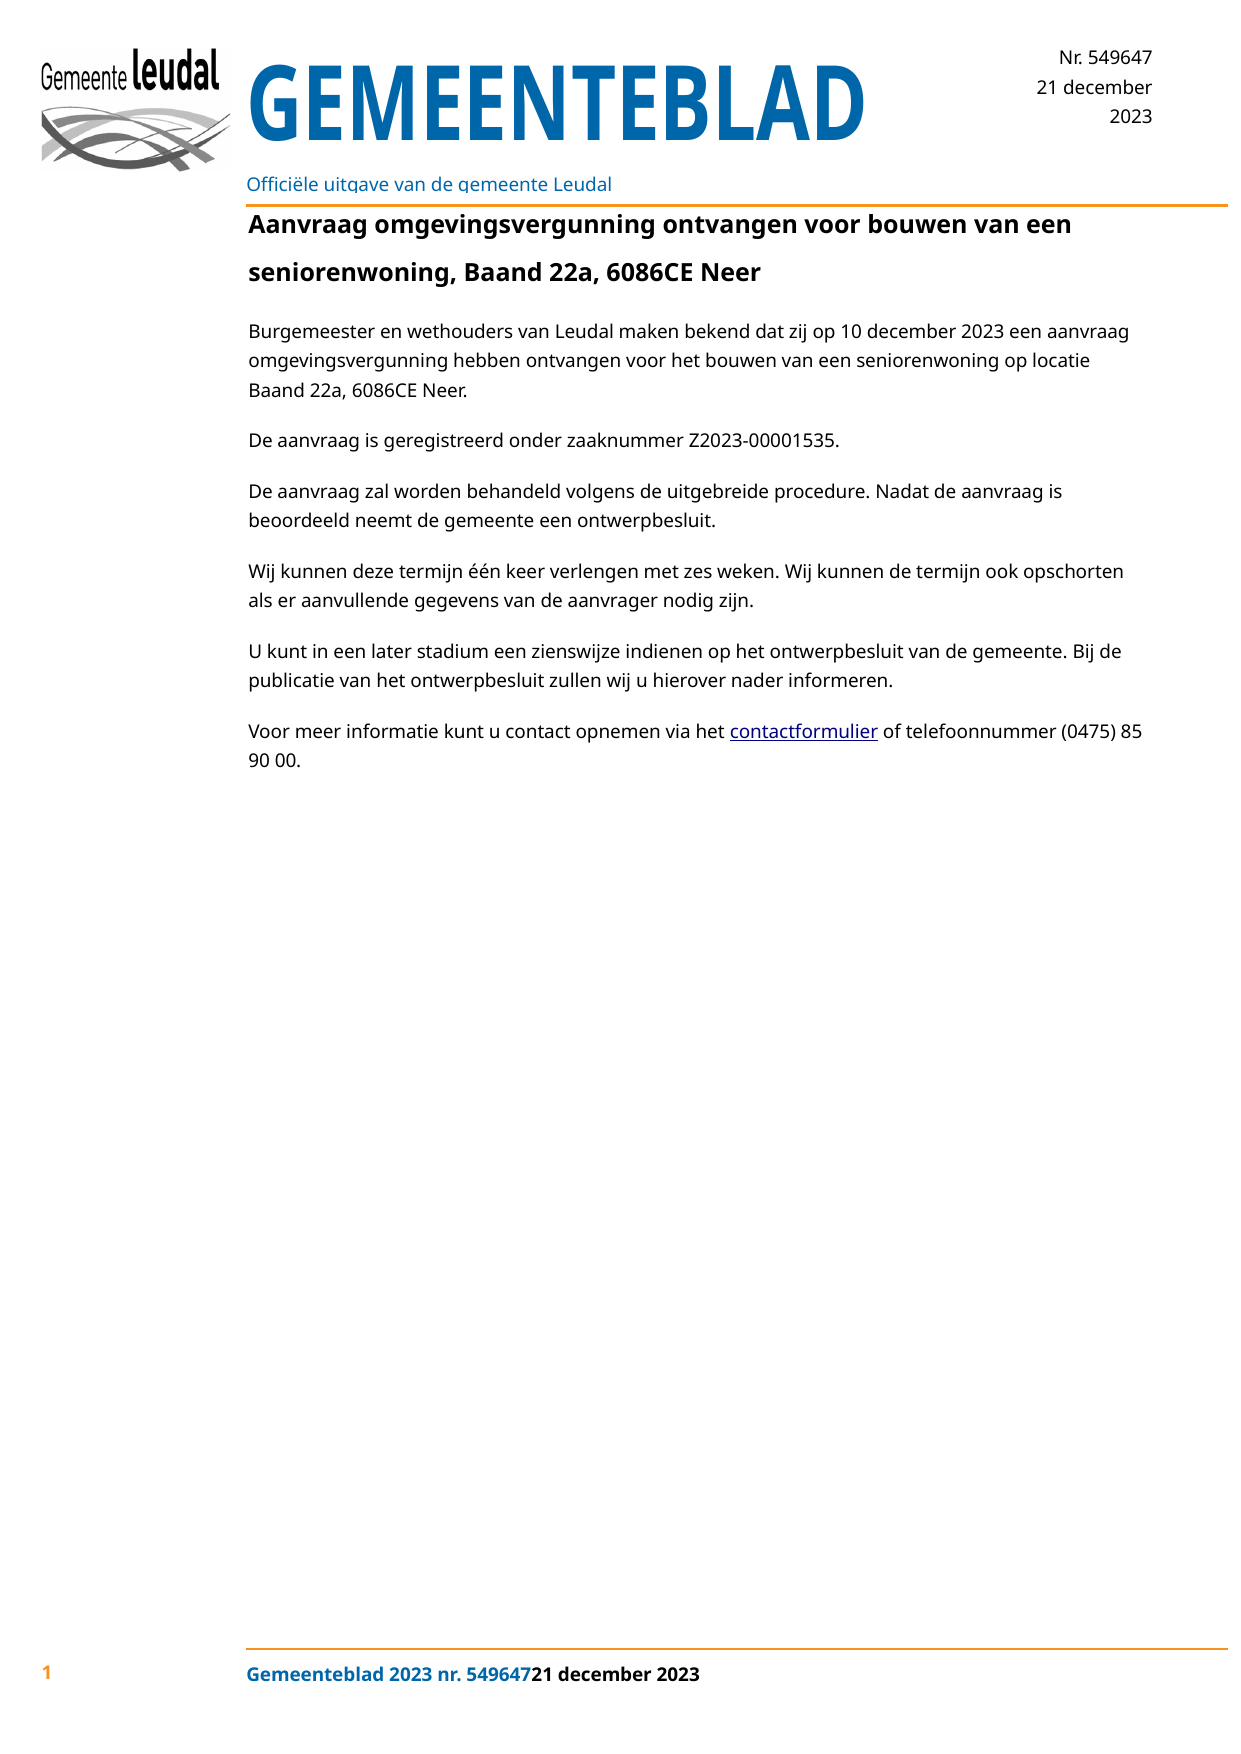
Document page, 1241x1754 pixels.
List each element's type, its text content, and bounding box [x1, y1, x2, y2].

text Voor meer informatie kunt u contact opnemen via het contactformulier of telefoonnummer (0475) 85 90 00. [248, 718, 1152, 773]
text Aanvraag omgevingsvergunning ontvangen voor bouwen van een seniorenwoning, Baand 22a, 6086CE Neer [248, 207, 1152, 288]
text Burgemeester en wethouders van Leudal maken bekend dat zij op 10 december 2023 een aanvraag omgevingsvergunning hebben ontvangen voor het bouwen van een seniorenwoning op locatie Baand 22a, 6086CE Neer. [248, 318, 1152, 403]
text U kunt in een later stadium een zienswijze indienen op het ontwerpbesluit van de gemeente. Bij de publicatie van het ontwerpbesluit zullen wij u hierover nader informeren. [248, 638, 1152, 693]
text De aanvraag zal worden behandeld volgens de uitgebreide procedure. Nadat de aanvraag is beoordeeld neemt de gemeente een ontwerpbesluit. [248, 478, 1152, 533]
text Wij kunnen deze termijn één keer verlengen met zes weken. Wij kunnen de termijn ook opschorten als er aanvullende gegevens van de aanvrager nodig zijn. [248, 558, 1152, 613]
text De aanvraag is geregistreerd onder zaaknummer Z2023-00001535. [248, 427, 1152, 453]
picture [41, 47, 231, 172]
